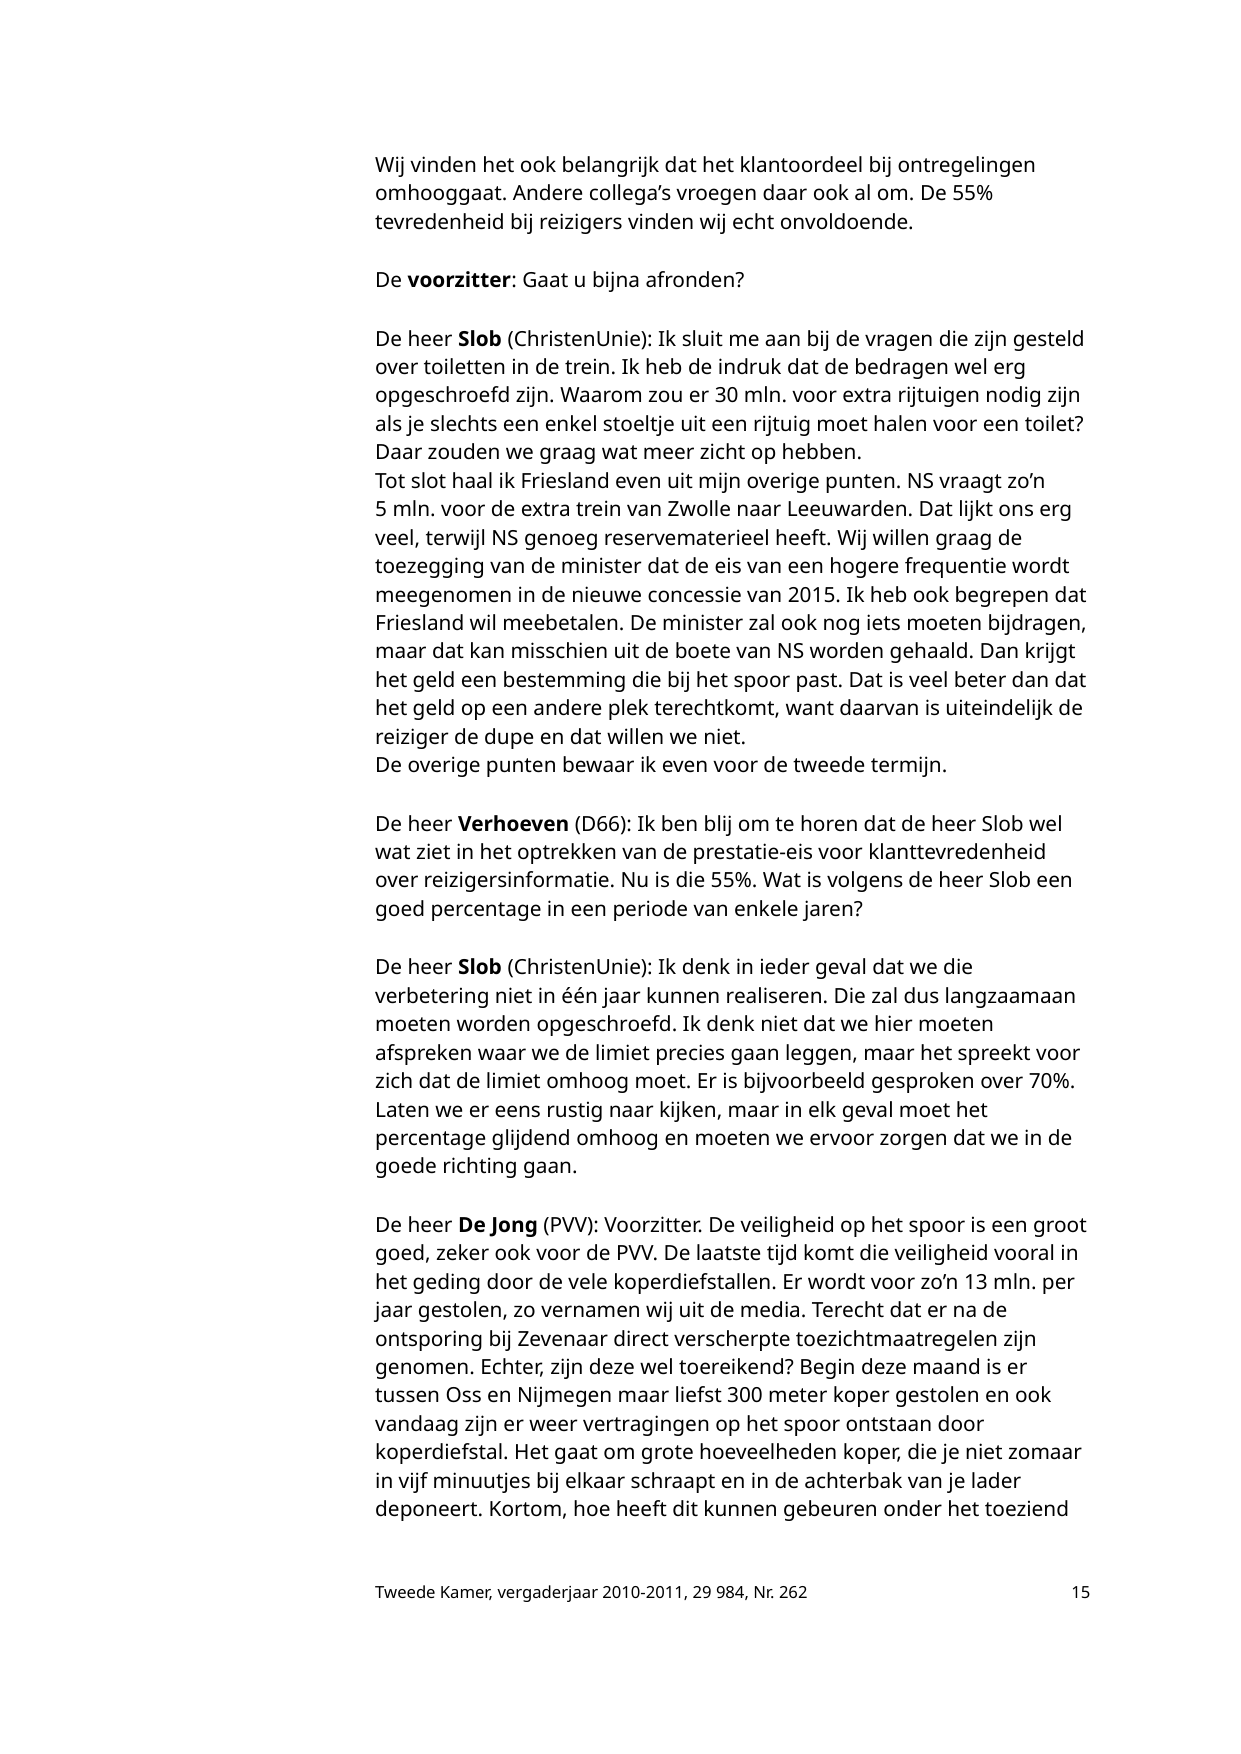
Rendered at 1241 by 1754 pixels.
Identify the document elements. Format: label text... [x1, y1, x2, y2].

text De heer De Jong (PVV): Voorzitter. De veiligheid op het spoor is een groot goed, zeker ook voor de PVV. De laatste tijd komt die veiligheid vooral in het geding door de vele koperdiefstallen. Er wordt voor zo’n 13 mln. per jaar gestolen, zo vernamen wij uit de media. Terecht dat er na de ontsporing bij Zevenaar direct verscherpte toezichtmaatregelen zijn genomen. Echter, zijn deze wel toereikend? Begin deze maand is er tussen Oss en Nijmegen maar liefst 300 meter koper gestolen en ook vandaag zijn er weer vertragingen op het spoor ontstaan door koperdiefstal. Het gaat om grote hoeveelheden koper, die je niet zomaar in vijf minuutjes bij elkaar schraapt en in de achterbak van je lader deponeert. Kortom, hoe heeft dit kunnen gebeuren onder het toeziend [375, 1210, 1090, 1523]
text De heer Verhoeven (D66): Ik ben blij om te horen dat de heer Slob wel wat ziet in het optrekken van de prestatie-eis voor klanttevredenheid over reizigersinformatie. Nu is die 55%. Wat is volgens de heer Slob een goed percentage in een periode van enkele jaren? [375, 809, 1090, 922]
text De heer Slob (ChristenUnie): Ik sluit me aan bij de vragen die zijn gesteld over toiletten in de trein. Ik heb de indruk dat de bedragen wel erg opgeschroefd zijn. Waarom zou er 30 mln. voor extra rijtuigen nodig zijn als je slechts een enkel stoeltje uit een rijtuig moet halen voor een toilet? Daar zouden we graag wat meer zicht op hebben. [375, 324, 1090, 466]
text De overige punten bewaar ik even voor de tweede termijn. [375, 750, 1090, 779]
text Wij vinden het ook belangrijk dat het klantoordeel bij ontregelingen omhooggaat. Andere collega’s vroegen daar ook al om. De 55% tevredenheid bij reizigers vinden wij echt onvoldoende. [375, 150, 1090, 235]
text De voorzitter: Gaat u bijna afronden? [375, 265, 1090, 294]
text Tot slot haal ik Friesland even uit mijn overige punten. NS vraagt zo’n 5 mln. voor de extra trein van Zwolle naar Leeuwarden. Dat lijkt ons erg veel, terwijl NS genoeg reservematerieel heeft. Wij willen graag de toezegging van de minister dat de eis van een hogere frequentie wordt meegenomen in de nieuwe concessie van 2015. Ik heb ook begrepen dat Friesland wil meebetalen. De minister zal ook nog iets moeten bijdragen, maar dat kan misschien uit de boete van NS worden gehaald. Dan krijgt het geld een bestemming die bij het spoor past. Dat is veel beter dan dat het geld op een andere plek terechtkomt, want daarvan is uiteindelijk de reiziger de dupe en dat willen we niet. [375, 466, 1090, 750]
text De heer Slob (ChristenUnie): Ik denk in ieder geval dat we die verbetering niet in één jaar kunnen realiseren. Die zal dus langzaamaan moeten worden opgeschroefd. Ik denk niet dat we hier moeten afspreken waar we de limiet precies gaan leggen, maar het spreekt voor zich dat de limiet omhoog moet. Er is bijvoorbeeld gesproken over 70%. Laten we er eens rustig naar kijken, maar in elk geval moet het percentage glijdend omhoog en moeten we ervoor zorgen dat we in de goede richting gaan. [375, 952, 1090, 1180]
